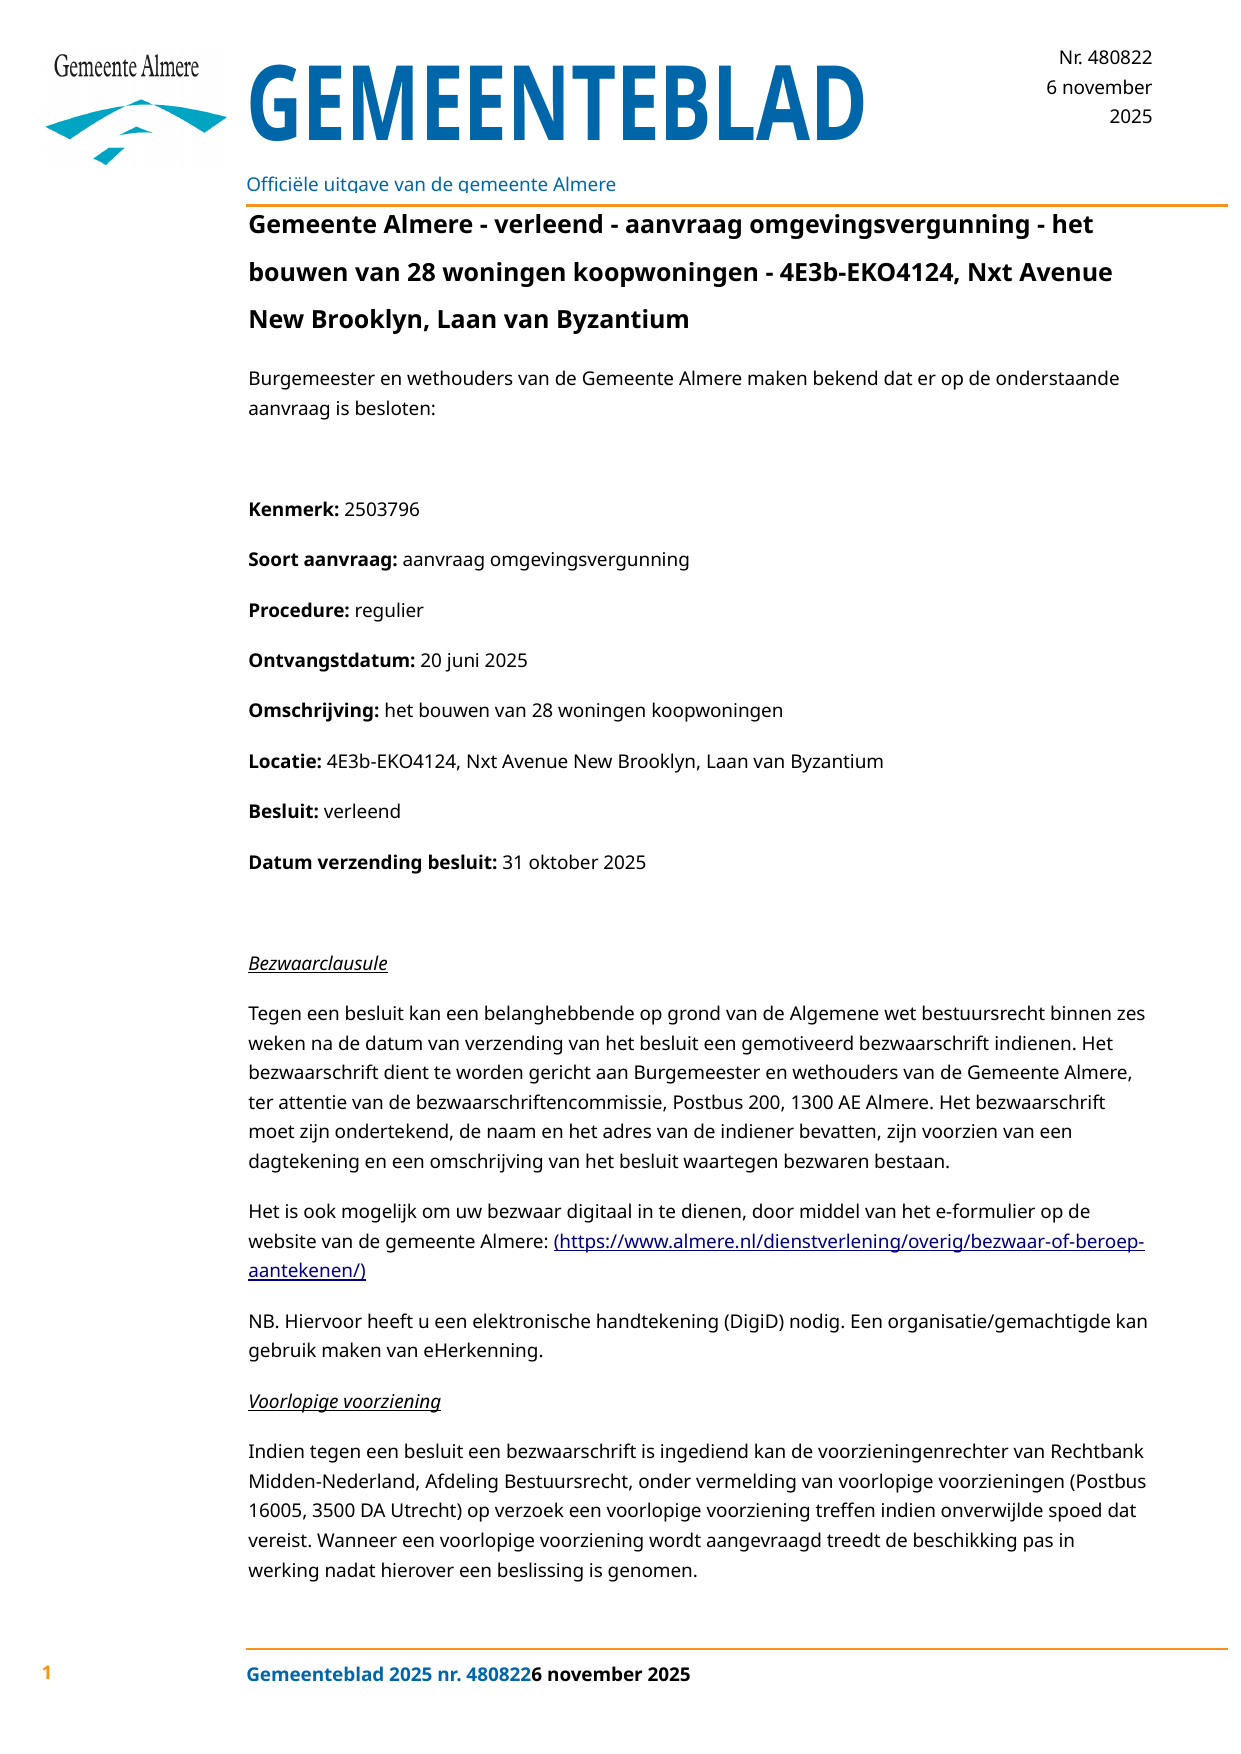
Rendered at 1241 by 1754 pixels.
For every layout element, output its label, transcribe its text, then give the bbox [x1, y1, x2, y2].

text Omschrijving: het bouwen van 28 woningen koopwoningen [248, 698, 1152, 723]
text Soort aanvraag: aanvraag omgevingsvergunning [248, 546, 1152, 572]
text Datum verzending besluit: 31 oktober 2025 [248, 849, 1152, 874]
text NB. Hiervoor heeft u een elektronische handtekening (DigiD) nodig. Een organisatie/gemachtigde kan gebruik maken van eHerkenning. [248, 1308, 1152, 1363]
text Burgemeester en wethouders van de Gemeente Almere maken bekend dat er op de onderstaande aanvraag is besloten: [248, 366, 1152, 421]
text Kenmerk: 2503796 [248, 496, 1152, 522]
text Besluit: verleend [248, 798, 1152, 824]
text Het is ook mogelijk om uw bezwaar digitaal in te dienen, door middel van het e-formulier op de website van de gemeente Almere: (https://www.almere.nl/dienstverlening/overig/bezwaar-of-beroep-aantekenen/) [248, 1198, 1152, 1283]
text Procedure: regulier [248, 597, 1152, 622]
text Locatie: 4E3b-EKO4124, Nxt Avenue New Brooklyn, Laan van Byzantium [248, 748, 1152, 774]
text Bezwaarclausule [248, 950, 1152, 975]
text Voorlopige voorziening [248, 1388, 1152, 1414]
text Gemeente Almere - verleend - aanvraag omgevingsvergunning - het bouwen van 28 woningen koopwoningen - 4E3b-EKO4124, Nxt Avenue New Brooklyn, Laan van Byzantium [248, 207, 1152, 336]
text Indien tegen een besluit een bezwaarschrift is ingediend kan de voorzieningenrechter van Rechtbank Midden-Nederland, Afdeling Bestuursrecht, onder vermelding van voorlopige voorzieningen (Postbus 16005, 3500 DA Utrecht) op verzoek een voorlopige voorziening treffen indien onverwijlde spoed dat vereist. Wanneer een voorlopige voorziening wordt aangevraagd treedt de beschikking pas in werking nadat hierover een beslissing is genomen. [248, 1438, 1152, 1582]
text Ontvangstdatum: 20 juni 2025 [248, 647, 1152, 673]
text Tegen een besluit kan een belanghebbende op grond van de Algemene wet bestuursrecht binnen zes weken na de datum van verzending van het besluit een gemotiveerd bezwaarschrift indienen. Het bezwaarschrift dient te worden gericht aan Burgemeester en wethouders van de Gemeente Almere, ter attentie van de bezwaarschriftencommissie, Postbus 200, 1300 AE Almere. Het bezwaarschrift moet zijn ondertekend, de naam en het adres van de indiener bevatten, zijn voorzien van een dagtekening en een omschrijving van het besluit waartegen bezwaren bestaan. [248, 1000, 1152, 1174]
picture [41, 47, 231, 172]
